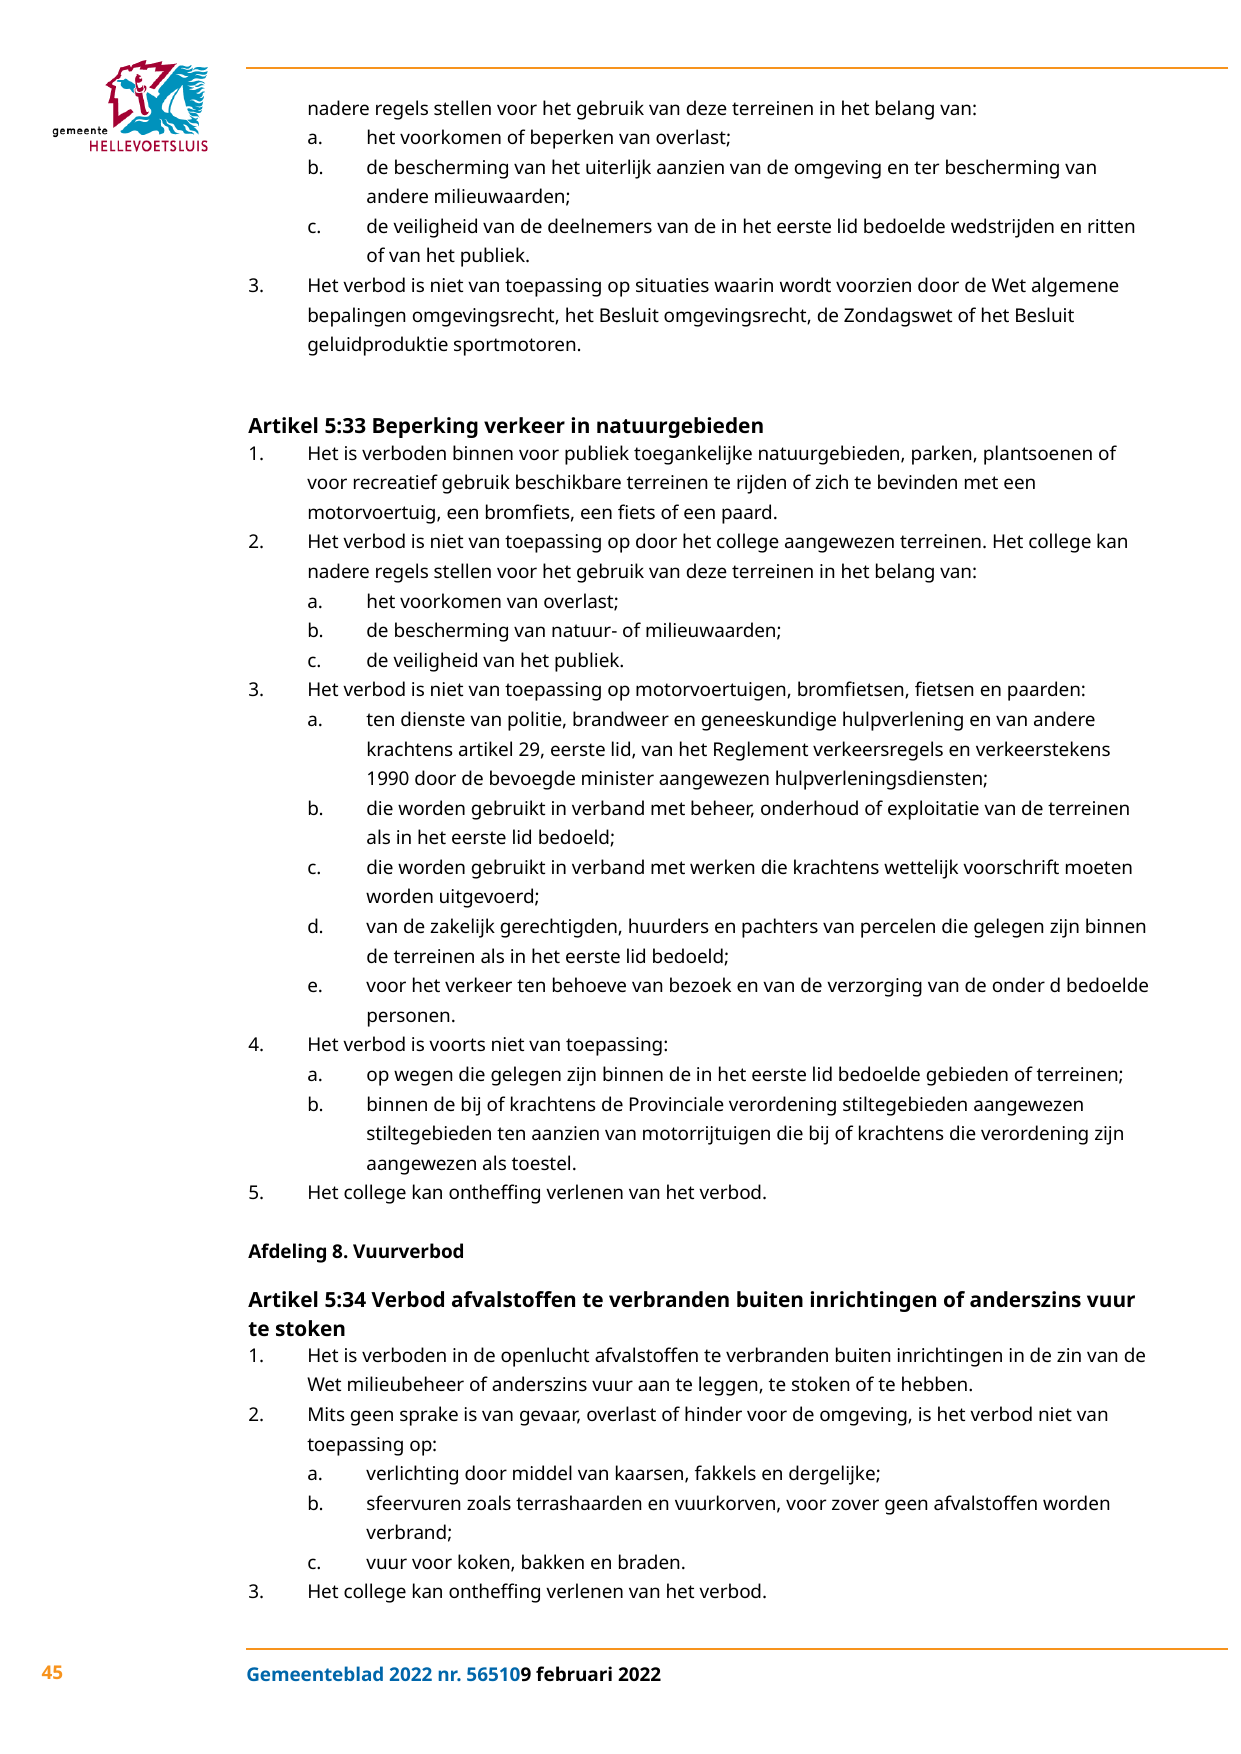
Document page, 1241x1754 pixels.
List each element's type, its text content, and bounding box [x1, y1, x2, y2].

text Afdeling 8. Vuurverbod [248, 1239, 1152, 1264]
list de bescherming van natuur- of milieuwaarden; [307, 617, 1152, 643]
list van de zakelijk gerechtigden, huurders en pachters van percelen die gelegen zijn binnen de terreinen als in het eerste lid bedoeld; [307, 913, 1152, 968]
list Het verbod is voorts niet van toepassing: [248, 1032, 1152, 1057]
list Het college kan ontheffing verlenen van het verbod. [248, 1179, 1152, 1205]
list Mits geen sprake is van gevaar, overlast of hinder voor de omgeving, is het verbod niet van toepassing op: [248, 1401, 1152, 1457]
list nadere regels stellen voor het gebruik van deze terreinen in het belang van: [248, 95, 1152, 121]
list binnen de bij of krachtens de Provinciale verordening stiltegebieden aangewezen stiltegebieden ten aanzien van motorrijtuigen die bij of krachtens die verordening zijn aangewezen als toestel. [307, 1091, 1152, 1176]
picture [41, 47, 231, 172]
list het voorkomen of beperken van overlast; [307, 124, 1152, 150]
list het voorkomen van overlast; [307, 588, 1152, 613]
list Het verbod is niet van toepassing op motorvoertuigen, bromfietsen, fietsen en paarden: [248, 677, 1152, 702]
list Het is verboden in de openlucht afvalstoffen te verbranden buiten inrichtingen in de zin van de Wet milieubeheer of anderszins vuur aan te leggen, te stoken of te hebben. [248, 1342, 1152, 1397]
list op wegen die gelegen zijn binnen de in het eerste lid bedoelde gebieden of terreinen; [307, 1061, 1152, 1087]
list Het verbod is niet van toepassing op situaties waarin wordt voorzien door de Wet algemene bepalingen omgevingsrecht, het Besluit omgevingsrecht, de Zondagswet of het Besluit geluidproduktie sportmotoren. [248, 272, 1152, 357]
list Het college kan ontheffing verlenen van het verbod. [248, 1579, 1152, 1604]
list de veiligheid van het publiek. [307, 647, 1152, 673]
list de veiligheid van de deelnemers van de in het eerste lid bedoelde wedstrijden en ritten of van het publiek. [307, 213, 1152, 268]
text Artikel 5:34 Verbod afvalstoffen te verbranden buiten inrichtingen of anderszins vuur te stoken [248, 1285, 1152, 1342]
list verlichting door middel van kaarsen, fakkels en dergelijke; [307, 1460, 1152, 1486]
list sfeervuren zoals terrashaarden en vuurkorven, voor zover geen afvalstoffen worden verbrand; [307, 1490, 1152, 1545]
list die worden gebruikt in verband met beheer, onderhoud of exploitatie van de terreinen als in het eerste lid bedoeld; [307, 795, 1152, 850]
text Artikel 5:33 Beperking verkeer in natuurgebieden [248, 411, 1152, 440]
list vuur voor koken, bakken en braden. [307, 1549, 1152, 1575]
list die worden gebruikt in verband met werken die krachtens wettelijk voorschrift moeten worden uitgevoerd; [307, 854, 1152, 909]
list ten dienste van politie, brandweer en geneeskundige hulpverlening en van andere krachtens artikel 29, eerste lid, van het Reglement verkeersregels en verkeerstekens 1990 door de bevoegde minister aangewezen hulpverleningsdiensten; [307, 706, 1152, 791]
list Het verbod is niet van toepassing op door het college aangewezen terreinen. Het college kan nadere regels stellen voor het gebruik van deze terreinen in het belang van: [248, 529, 1152, 584]
list de bescherming van het uiterlijk aanzien van de omgeving en ter bescherming van andere milieuwaarden; [307, 154, 1152, 209]
list Het is verboden binnen voor publiek toegankelijke natuurgebieden, parken, plantsoenen of voor recreatief gebruik beschikbare terreinen te rijden of zich te bevinden met een motorvoertuig, een bromfiets, een fiets of een paard. [248, 440, 1152, 525]
list voor het verkeer ten behoeve van bezoek en van de verzorging van de onder d bedoelde personen. [307, 972, 1152, 1028]
